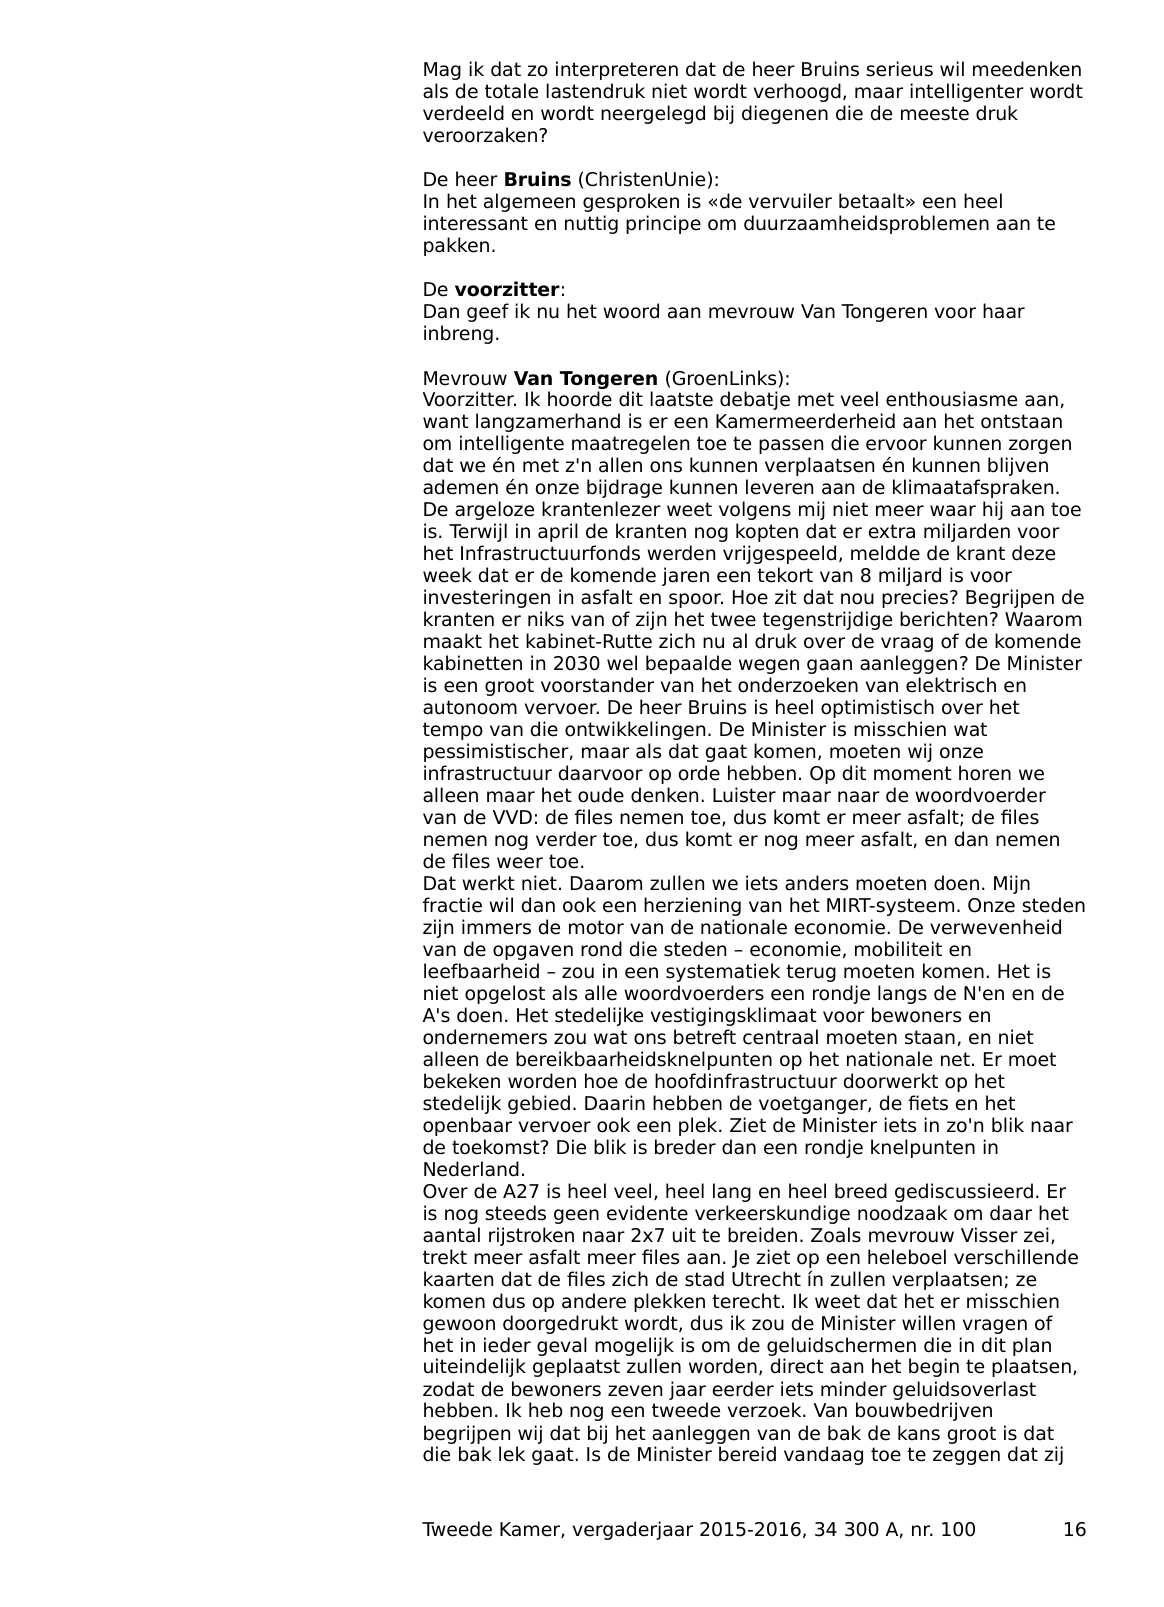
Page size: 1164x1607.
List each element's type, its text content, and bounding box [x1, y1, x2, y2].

text Dat werkt niet. Daarom zullen we iets anders moeten doen. Mijn fractie wil dan ook een herziening van het MIRT-systeem. Onze steden zijn immers de motor van de nationale economie. De verwevenheid van de opgaven rond die steden – economie, mobiliteit en leefbaarheid – zou in een systematiek terug moeten komen. Het is niet opgelost als alle woordvoerders een rondje langs de N'en en de A's doen. Het stedelijke vestigingsklimaat voor bewoners en ondernemers zou wat ons betreft centraal moeten staan, en niet alleen de bereikbaarheidsknelpunten op het nationale net. Er moet bekeken worden hoe de hoofdinfrastructuur doorwerkt op het stedelijk gebied. Daarin hebben de voetganger, de fiets en het openbaar vervoer ook een plek. Ziet de Minister iets in zo'n blik naar de toekomst? Die blik is breder dan een rondje knelpunten in Nederland. [422, 873, 1087, 1181]
text Voorzitter. Ik hoorde dit laatste debatje met veel enthousiasme aan, want langzamerhand is er een Kamermeerderheid aan het ontstaan om intelligente maatregelen toe te passen die ervoor kunnen zorgen dat we én met z'n allen ons kunnen verplaatsen én kunnen blijven ademen én onze bijdrage kunnen leveren aan de klimaatafspraken. [422, 389, 1087, 499]
text De heer Bruins (ChristenUnie): [422, 169, 1087, 191]
text De voorzitter: [422, 279, 1087, 301]
text De argeloze krantenlezer weet volgens mij niet meer waar hij aan toe is. Terwijl in april de kranten nog kopten dat er extra miljarden voor het Infrastructuurfonds werden vrijgespeeld, meldde de krant deze week dat er de komende jaren een tekort van 8 miljard is voor investeringen in asfalt en spoor. Hoe zit dat nou precies? Begrijpen de kranten er niks van of zijn het twee tegenstrijdige berichten? Waarom maakt het kabinet-Rutte zich nu al druk over de vraag of de komende kabinetten in 2030 wel bepaalde wegen gaan aanleggen? De Minister is een groot voorstander van het onderzoeken van elektrisch en autonoom vervoer. De heer Bruins is heel optimistisch over het tempo van die ontwikkelingen. De Minister is misschien wat pessimistischer, maar als dat gaat komen, moeten wij onze infrastructuur daarvoor op orde hebben. Op dit moment horen we alleen maar het oude denken. Luister maar naar de woordvoerder van de VVD: de files nemen toe, dus komt er meer asfalt; de files nemen nog verder toe, dus komt er nog meer asfalt, en dan nemen de files weer toe. [422, 499, 1087, 873]
text Dan geef ik nu het woord aan mevrouw Van Tongeren voor haar inbreng. [422, 301, 1087, 345]
text Mevrouw Van Tongeren (GroenLinks): [422, 367, 1087, 389]
text In het algemeen gesproken is «de vervuiler betaalt» een heel interessant en nuttig principe om duurzaamheidsproblemen aan te pakken. [422, 191, 1087, 257]
text Mag ik dat zo interpreteren dat de heer Bruins serieus wil meedenken als de totale lastendruk niet wordt verhoogd, maar intelligenter wordt verdeeld en wordt neergelegd bij diegenen die de meeste druk veroorzaken? [422, 59, 1087, 147]
text Over de A27 is heel veel, heel lang en heel breed gediscussieerd. Er is nog steeds geen evidente verkeerskundige noodzaak om daar het aantal rijstroken naar 2x7 uit te breiden. Zoals mevrouw Visser zei, trekt meer asfalt meer files aan. Je ziet op een heleboel verschillende kaarten dat de files zich de stad Utrecht ín zullen verplaatsen; ze komen dus op andere plekken terecht. Ik weet dat het er misschien gewoon doorgedrukt wordt, dus ik zou de Minister willen vragen of het in ieder geval mogelijk is om de geluidschermen die in dit plan uiteindelijk geplaatst zullen worden, direct aan het begin te plaatsen, zodat de bewoners zeven jaar eerder iets minder geluidsoverlast hebben. Ik heb nog een tweede verzoek. Van bouwbedrijven begrijpen wij dat bij het aanleggen van de bak de kans groot is dat die bak lek gaat. Is de Minister bereid vandaag toe te zeggen dat zij [422, 1181, 1087, 1466]
